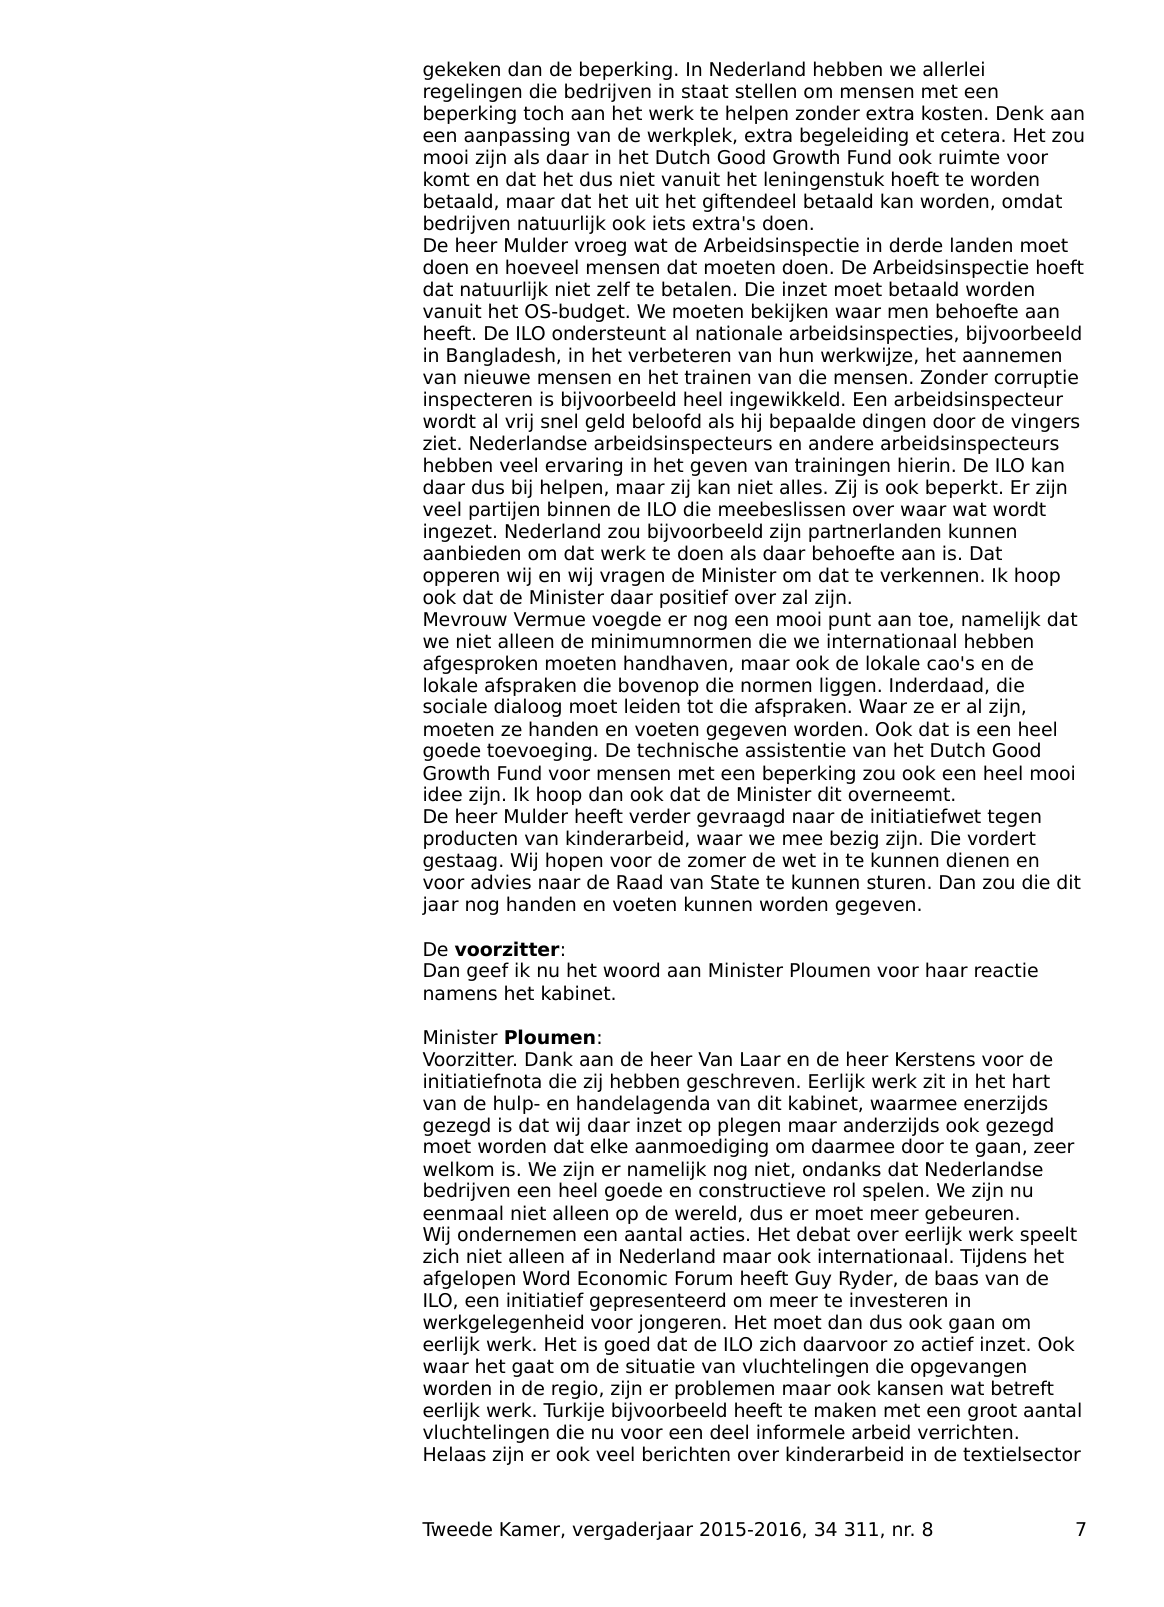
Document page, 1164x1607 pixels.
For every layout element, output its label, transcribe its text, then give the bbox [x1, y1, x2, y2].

text Wij ondernemen een aantal acties. Het debat over eerlijk werk speelt zich niet alleen af in Nederland maar ook internationaal. Tijdens het afgelopen Word Economic Forum heeft Guy Ryder, de baas van de ILO, een initiatief gepresenteerd om meer te investeren in werkgelegenheid voor jongeren. Het moet dan dus ook gaan om eerlijk werk. Het is goed dat de ILO zich daarvoor zo actief inzet. Ook waar het gaat om de situatie van vluchtelingen die opgevangen worden in de regio, zijn er problemen maar ook kansen wat betreft eerlijk werk. Turkije bijvoorbeeld heeft te maken met een groot aantal vluchtelingen die nu voor een deel informele arbeid verrichten. Helaas zijn er ook veel berichten over kinderarbeid in de textielsector [422, 1224, 1087, 1466]
text Mevrouw Vermue voegde er nog een mooi punt aan toe, namelijk dat we niet alleen de minimumnormen die we internationaal hebben afgesproken moeten handhaven, maar ook de lokale cao's en de lokale afspraken die bovenop die normen liggen. Inderdaad, die sociale dialoog moet leiden tot die afspraken. Waar ze er al zijn, moeten ze handen en voeten gegeven worden. Ook dat is een heel goede toevoeging. De technische assistentie van het Dutch Good Growth Fund voor mensen met een beperking zou ook een heel mooi idee zijn. Ik hoop dan ook dat de Minister dit overneemt. [422, 608, 1087, 806]
text De heer Mulder heeft verder gevraagd naar de initiatiefwet tegen producten van kinderarbeid, waar we mee bezig zijn. Die vordert gestaag. Wij hopen voor de zomer de wet in te kunnen dienen en voor advies naar de Raad van State te kunnen sturen. Dan zou die dit jaar nog handen en voeten kunnen worden gegeven. [422, 806, 1087, 916]
text Dan geef ik nu het woord aan Minister Ploumen voor haar reactie namens het kabinet. [422, 960, 1087, 1004]
text De heer Mulder vroeg wat de Arbeidsinspectie in derde landen moet doen en hoeveel mensen dat moeten doen. De Arbeidsinspectie hoeft dat natuurlijk niet zelf te betalen. Die inzet moet betaald worden vanuit het OS-budget. We moeten bekijken waar men behoefte aan heeft. De ILO ondersteunt al nationale arbeidsinspecties, bijvoorbeeld in Bangladesh, in het verbeteren van hun werkwijze, het aannemen van nieuwe mensen en het trainen van die mensen. Zonder corruptie inspecteren is bijvoorbeeld heel ingewikkeld. Een arbeidsinspecteur wordt al vrij snel geld beloofd als hij bepaalde dingen door de vingers ziet. Nederlandse arbeidsinspecteurs en andere arbeidsinspecteurs hebben veel ervaring in het geven van trainingen hierin. De ILO kan daar dus bij helpen, maar zij kan niet alles. Zij is ook beperkt. Er zijn veel partijen binnen de ILO die meebeslissen over waar wat wordt ingezet. Nederland zou bijvoorbeeld zijn partnerlanden kunnen aanbieden om dat werk te doen als daar behoefte aan is. Dat opperen wij en wij vragen de Minister om dat te verkennen. Ik hoop ook dat de Minister daar positief over zal zijn. [422, 235, 1087, 608]
text gekeken dan de beperking. In Nederland hebben we allerlei regelingen die bedrijven in staat stellen om mensen met een beperking toch aan het werk te helpen zonder extra kosten. Denk aan een aanpassing van de werkplek, extra begeleiding et cetera. Het zou mooi zijn als daar in het Dutch Good Growth Fund ook ruimte voor komt en dat het dus niet vanuit het leningenstuk hoeft te worden betaald, maar dat het uit het giftendeel betaald kan worden, omdat bedrijven natuurlijk ook iets extra's doen. [422, 59, 1087, 235]
text De voorzitter: [422, 938, 1087, 960]
text Voorzitter. Dank aan de heer Van Laar en de heer Kerstens voor de initiatiefnota die zij hebben geschreven. Eerlijk werk zit in het hart van de hulp- en handelagenda van dit kabinet, waarmee enerzijds gezegd is dat wij daar inzet op plegen maar anderzijds ook gezegd moet worden dat elke aanmoediging om daarmee door te gaan, zeer welkom is. We zijn er namelijk nog niet, ondanks dat Nederlandse bedrijven een heel goede en constructieve rol spelen. We zijn nu eenmaal niet alleen op de wereld, dus er moet meer gebeuren. [422, 1048, 1087, 1224]
text Minister Ploumen: [422, 1027, 1087, 1048]
